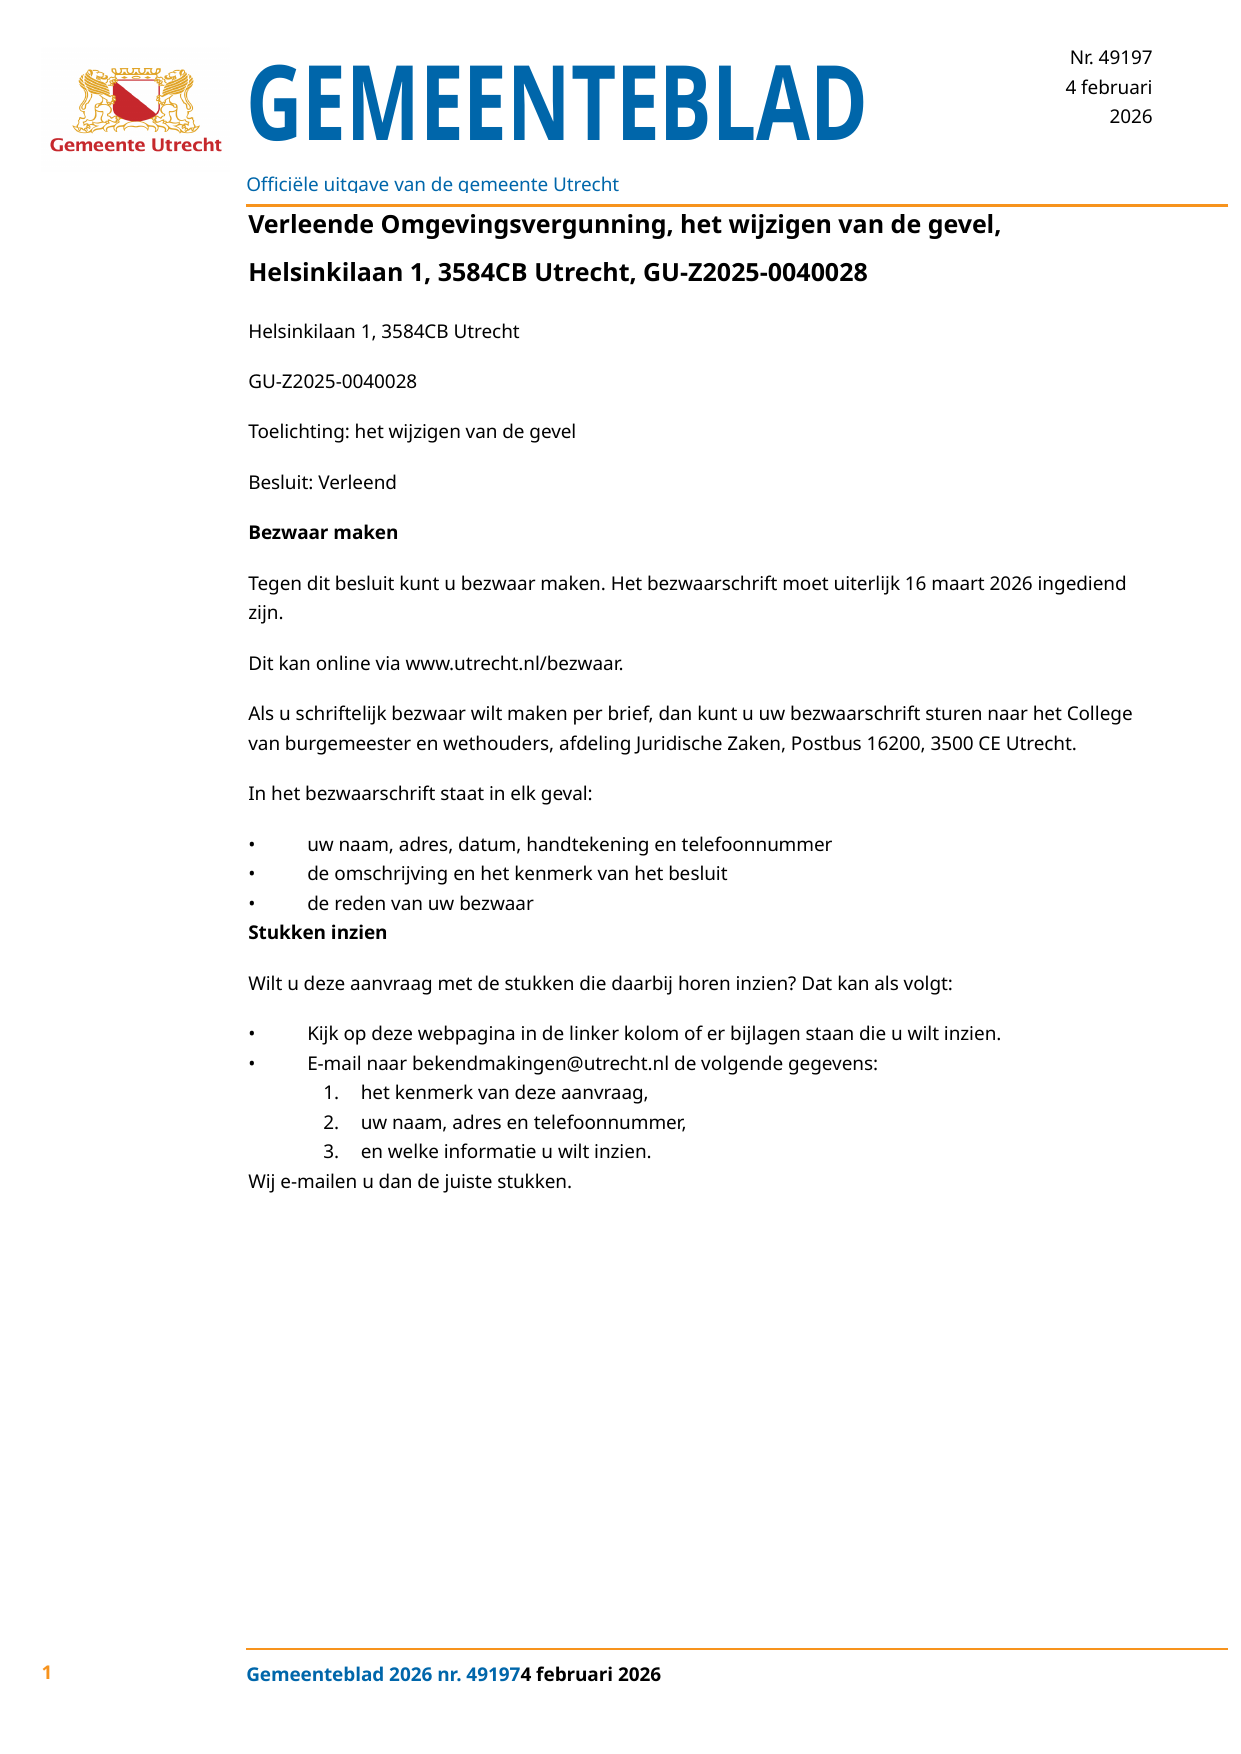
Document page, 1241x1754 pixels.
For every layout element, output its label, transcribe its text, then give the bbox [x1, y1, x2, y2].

list het kenmerk van deze aanvraag, [323, 1079, 1152, 1105]
text Wilt u deze aanvraag met de stukken die daarbij horen inzien? Dat kan als volgt: [248, 970, 1152, 996]
text Besluit: Verleend [248, 469, 1152, 495]
list Kijk op deze webpagina in de linker kolom of er bijlagen staan die u wilt inzien. [248, 1020, 1152, 1046]
list en welke informatie u wilt inzien. [323, 1139, 1152, 1164]
text Bezwaar maken [248, 519, 1152, 545]
text Wij e-mailen u dan de juiste stukken. [248, 1168, 1152, 1194]
text Tegen dit besluit kunt u bezwaar maken. Het bezwaarschrift moet uiterlijk 16 maart 2026 ingediend zijn. [248, 570, 1152, 625]
text Helsinkilaan 1, 3584CB Utrecht [248, 318, 1152, 344]
text Stukken inzien [248, 919, 1152, 945]
text Als u schriftelijk bezwaar wilt maken per brief, dan kunt u uw bezwaarschrift sturen naar het College van burgemeester en wethouders, afdeling Juridische Zaken, Postbus 16200, 3500 CE Utrecht. [248, 700, 1152, 756]
list E-mail naar bekendmakingen@utrecht.nl de volgende gegevens: [248, 1050, 1152, 1076]
list uw naam, adres, datum, handtekening en telefoonnummer [248, 831, 1152, 857]
text Verleende Omgevingsvergunning, het wijzigen van de gevel, Helsinkilaan 1, 3584CB Utrecht, GU-Z2025-0040028 [248, 207, 1152, 288]
text Dit kan online via www.utrecht.nl/bezwaar. [248, 650, 1152, 676]
list de omschrijving en het kenmerk van het besluit [248, 860, 1152, 886]
text GU-Z2025-0040028 [248, 368, 1152, 394]
text Toelichting: het wijzigen van de gevel [248, 419, 1152, 444]
text In het bezwaarschrift staat in elk geval: [248, 780, 1152, 806]
list uw naam, adres en telefoonnummer, [323, 1109, 1152, 1135]
list de reden van uw bezwaar [248, 890, 1152, 916]
picture [41, 47, 231, 172]
